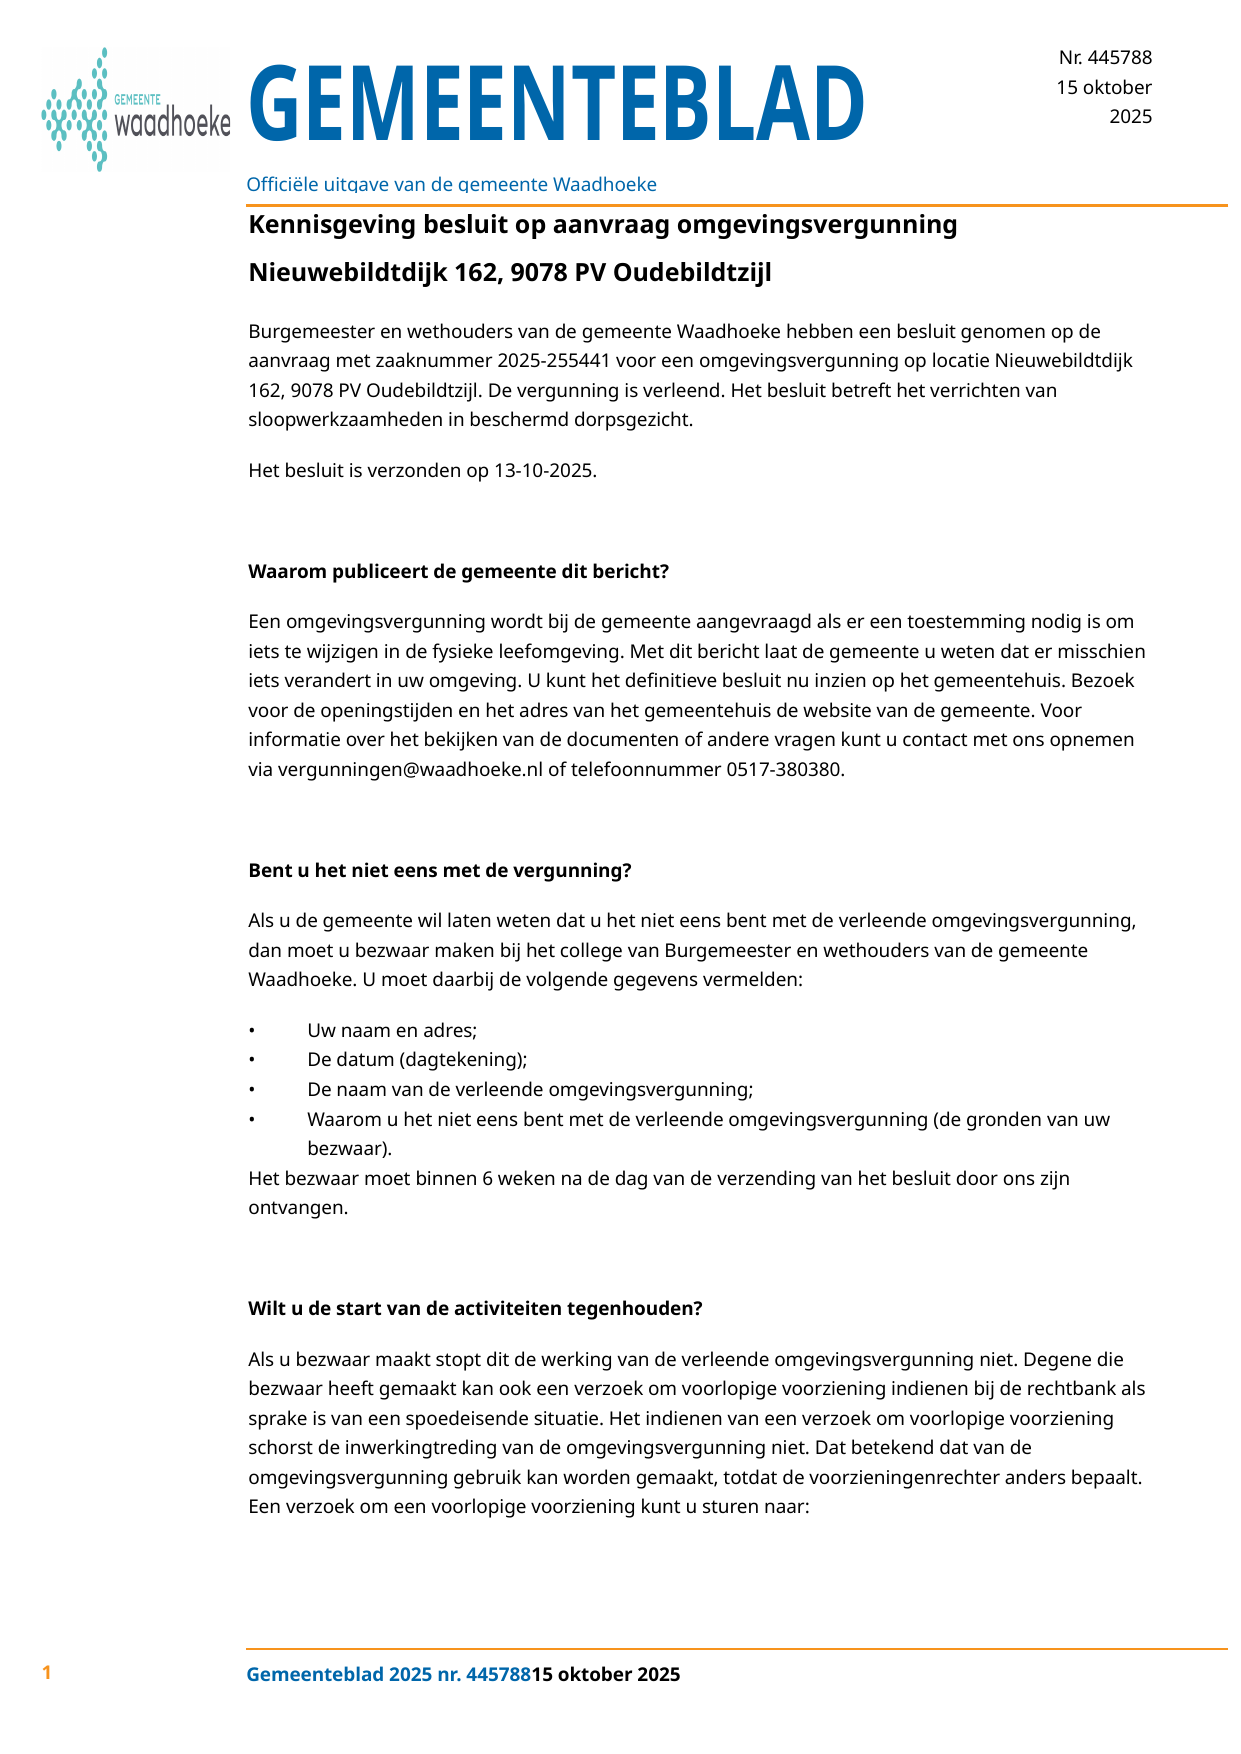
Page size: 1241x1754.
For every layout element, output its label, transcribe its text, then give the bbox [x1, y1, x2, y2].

text Waarom publiceert de gemeente dit bericht? [248, 558, 1152, 584]
text Als u bezwaar maakt stopt dit de werking van de verleende omgevingsvergunning niet. Degene die bezwaar heeft gemaakt kan ook een verzoek om voorlopige voorziening indienen bij de rechtbank als sprake is van een spoedeisende situatie. Het indienen van een verzoek om voorlopige voorziening schorst de inwerkingtreding van de omgevingsvergunning niet. Dat betekend dat van de omgevingsvergunning gebruik kan worden gemaakt, totdat de voorzieningenrechter anders bepaalt. Een verzoek om een voorlopige voorziening kunt u sturen naar: [248, 1346, 1152, 1519]
text Het bezwaar moet binnen 6 weken na de dag van de verzending van het besluit door ons zijn ontvangen. [248, 1165, 1152, 1220]
text Het besluit is verzonden op 13-10-2025. [248, 457, 1152, 483]
list Uw naam en adres; [248, 1017, 1152, 1043]
list De datum (dagtekening); [248, 1047, 1152, 1072]
list De naam van de verleende omgevingsvergunning; [248, 1076, 1152, 1102]
list Waarom u het niet eens bent met de verleende omgevingsvergunning (de gronden van uw bezwaar). [248, 1106, 1152, 1161]
text Wilt u de start van de activiteiten tegenhouden? [248, 1295, 1152, 1321]
text Een omgevingsvergunning wordt bij de gemeente aangevraagd als er een toestemming nodig is om iets te wijzigen in de fysieke leefomgeving. Met dit bericht laat de gemeente u weten dat er misschien iets verandert in uw omgeving. U kunt het definitieve besluit nu inzien op het gemeentehuis. Bezoek voor de openingstijden en het adres van het gemeentehuis de website van de gemeente. Voor informatie over het bekijken van de documenten of andere vragen kunt u contact met ons opnemen via vergunningen@waadhoeke.nl of telefoonnummer 0517-380380. [248, 608, 1152, 782]
text Bent u het niet eens met de vergunning? [248, 857, 1152, 883]
text Kennisgeving besluit op aanvraag omgevingsvergunning Nieuwebildtdijk 162, 9078 PV Oudebildtzijl [248, 207, 1152, 288]
text Als u de gemeente wil laten weten dat u het niet eens bent met de verleende omgevingsvergunning, dan moet u bezwaar maken bij het college van Burgemeester en wethouders van de gemeente Waadhoeke. U moet daarbij de volgende gegevens vermelden: [248, 907, 1152, 992]
text Burgemeester en wethouders van de gemeente Waadhoeke hebben een besluit genomen op de aanvraag met zaaknummer 2025-255441 voor een omgevingsvergunning op locatie Nieuwebildtdijk 162, 9078 PV Oudebildtzijl. De vergunning is verleend. Het besluit betreft het verrichten van sloopwerkzaamheden in beschermd dorpsgezicht. [248, 318, 1152, 432]
picture [41, 47, 231, 172]
